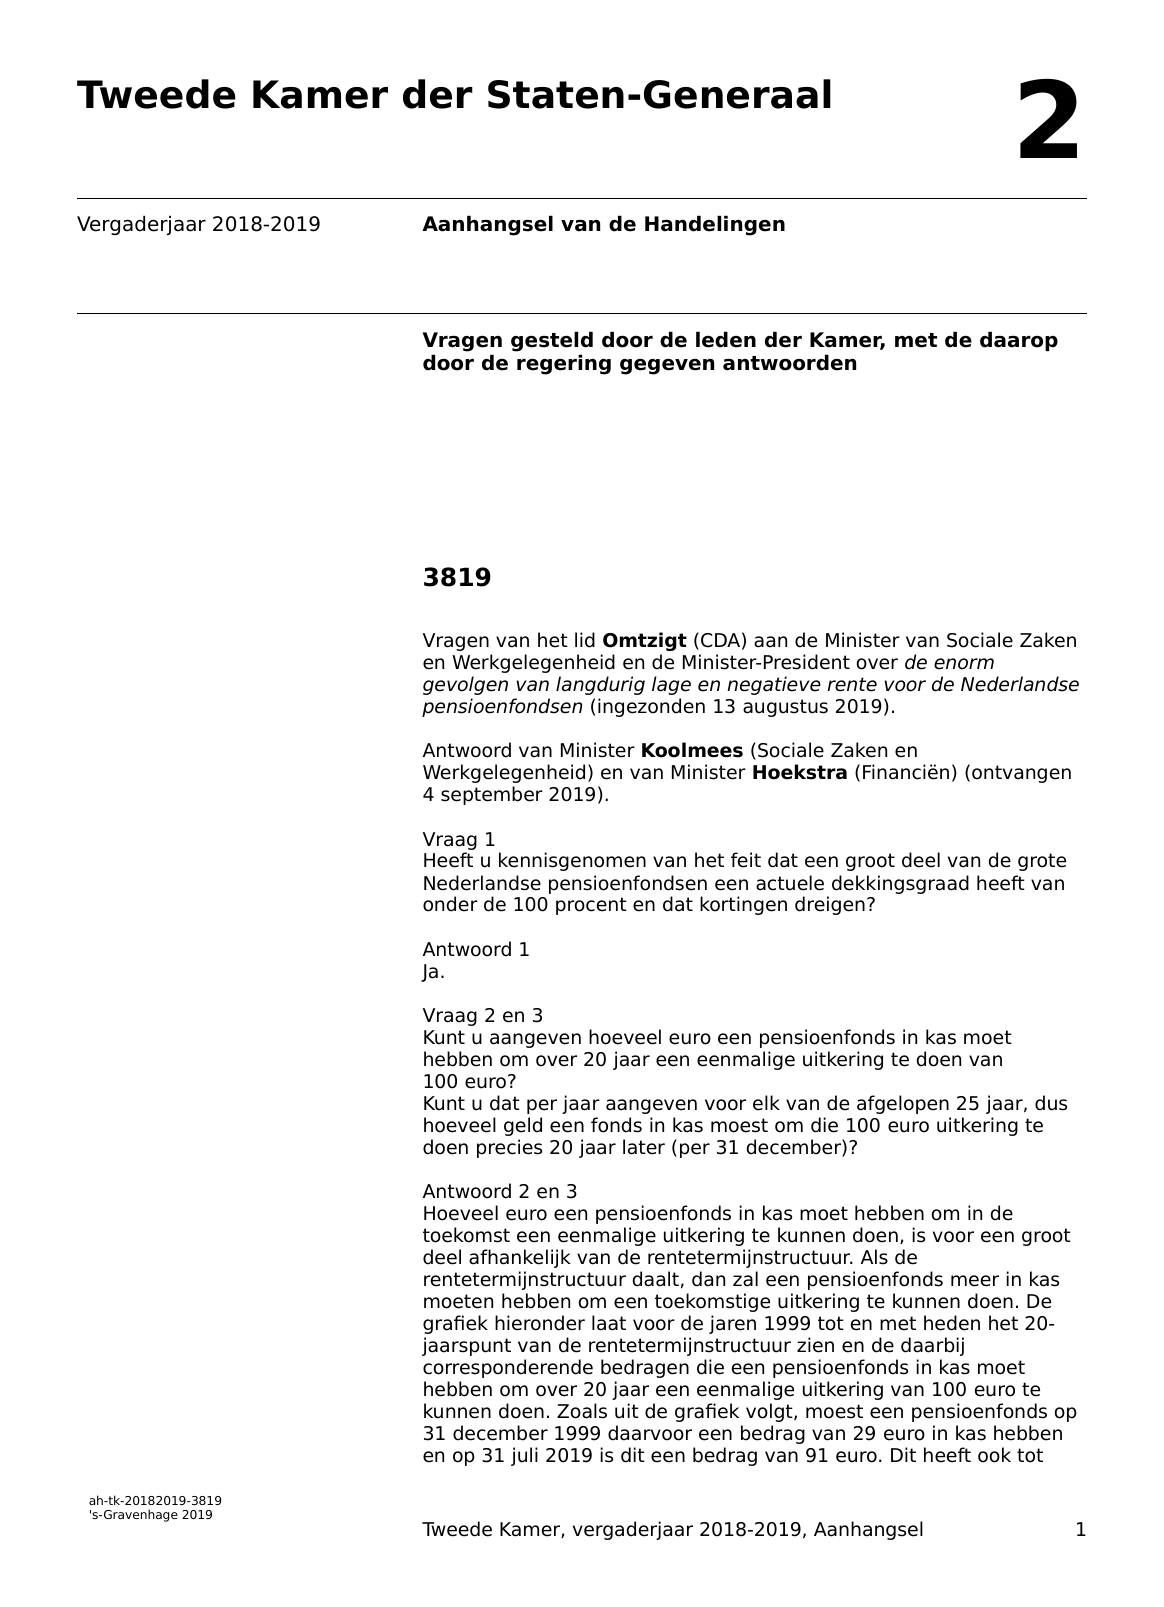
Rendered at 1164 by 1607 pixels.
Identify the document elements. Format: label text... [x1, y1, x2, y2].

table_header Tweede Kamer der Staten-Generaal [77, 59, 886, 198]
text Hoeveel euro een pensioenfonds in kas moet hebben om in de toekomst een eenmalige uitkering te kunnen doen, is voor een groot deel afhankelijk van de rentetermijnstructuur. Als de rentetermijnstructuur daalt, dan zal een pensioenfonds meer in kas moeten hebben om een toekomstige uitkering te kunnen doen. De grafiek hieronder laat voor de jaren 1999 tot en met heden het 20-jaarspunt van de rentetermijnstructuur zien en de daarbij corresponderende bedragen die een pensioenfonds in kas moet hebben om over 20 jaar een eenmalige uitkering van 100 euro te kunnen doen. Zoals uit de grafiek volgt, moest een pensioenfonds op 31 december 1999 daarvoor een bedrag van 29 euro in kas hebben en op 31 juli 2019 is dit een bedrag van 91 euro. Dit heeft ook tot [422, 1203, 1087, 1466]
text Antwoord 2 en 3 [422, 1181, 1087, 1203]
text Vraag 1 [422, 828, 1087, 850]
text 's-Gravenhage 2019 [88, 1508, 323, 1522]
text Vraag 2 en 3 [422, 1005, 1087, 1027]
text Antwoord van Minister Koolmees (Sociale Zaken en Werkgelegenheid) en van Minister Hoekstra (Financiën) (ontvangen 4 september 2019). [422, 740, 1087, 806]
table_cell Vergaderjaar 2018-2019 [77, 199, 422, 313]
text 3819 [422, 563, 1087, 592]
text Vragen van het lid Omtzigt (CDA) aan de Minister van Sociale Zaken en Werkgelegenheid en de Minister-President over de enorm gevolgen van langdurig lage en negatieve rente voor de Nederlandse pensioenfondsen (ingezonden 13 augustus 2019). [422, 630, 1087, 718]
text Kunt u dat per jaar aangeven voor elk van de afgelopen 25 jaar, dus hoeveel geld een fonds in kas moest om die 100 euro uitkering te doen precies 20 jaar later (per 31 december)? [422, 1093, 1087, 1158]
text Kunt u aangeven hoeveel euro een pensioenfonds in kas moet hebben om over 20 jaar een eenmalige uitkering te doen van 100 euro? [422, 1027, 1087, 1093]
table_cell Aanhangsel van de Handelingen [422, 199, 1087, 313]
text Heeft u kennisgenomen van het feit dat een groot deel van de grote Nederlandse pensioenfondsen een actuele dekkingsgraad heeft van onder de 100 procent en dat kortingen dreigen? [422, 850, 1087, 916]
text Antwoord 1 [422, 938, 1087, 961]
table_cell [77, 314, 422, 375]
text Ja. [422, 961, 1087, 982]
table_header 2 [886, 59, 1087, 198]
text ah-tk-20182019-3819 [88, 1494, 323, 1508]
table_cell Vragen gesteld door de leden der Kamer, met de daarop door de regering gegeven antwoorden [422, 314, 1087, 375]
